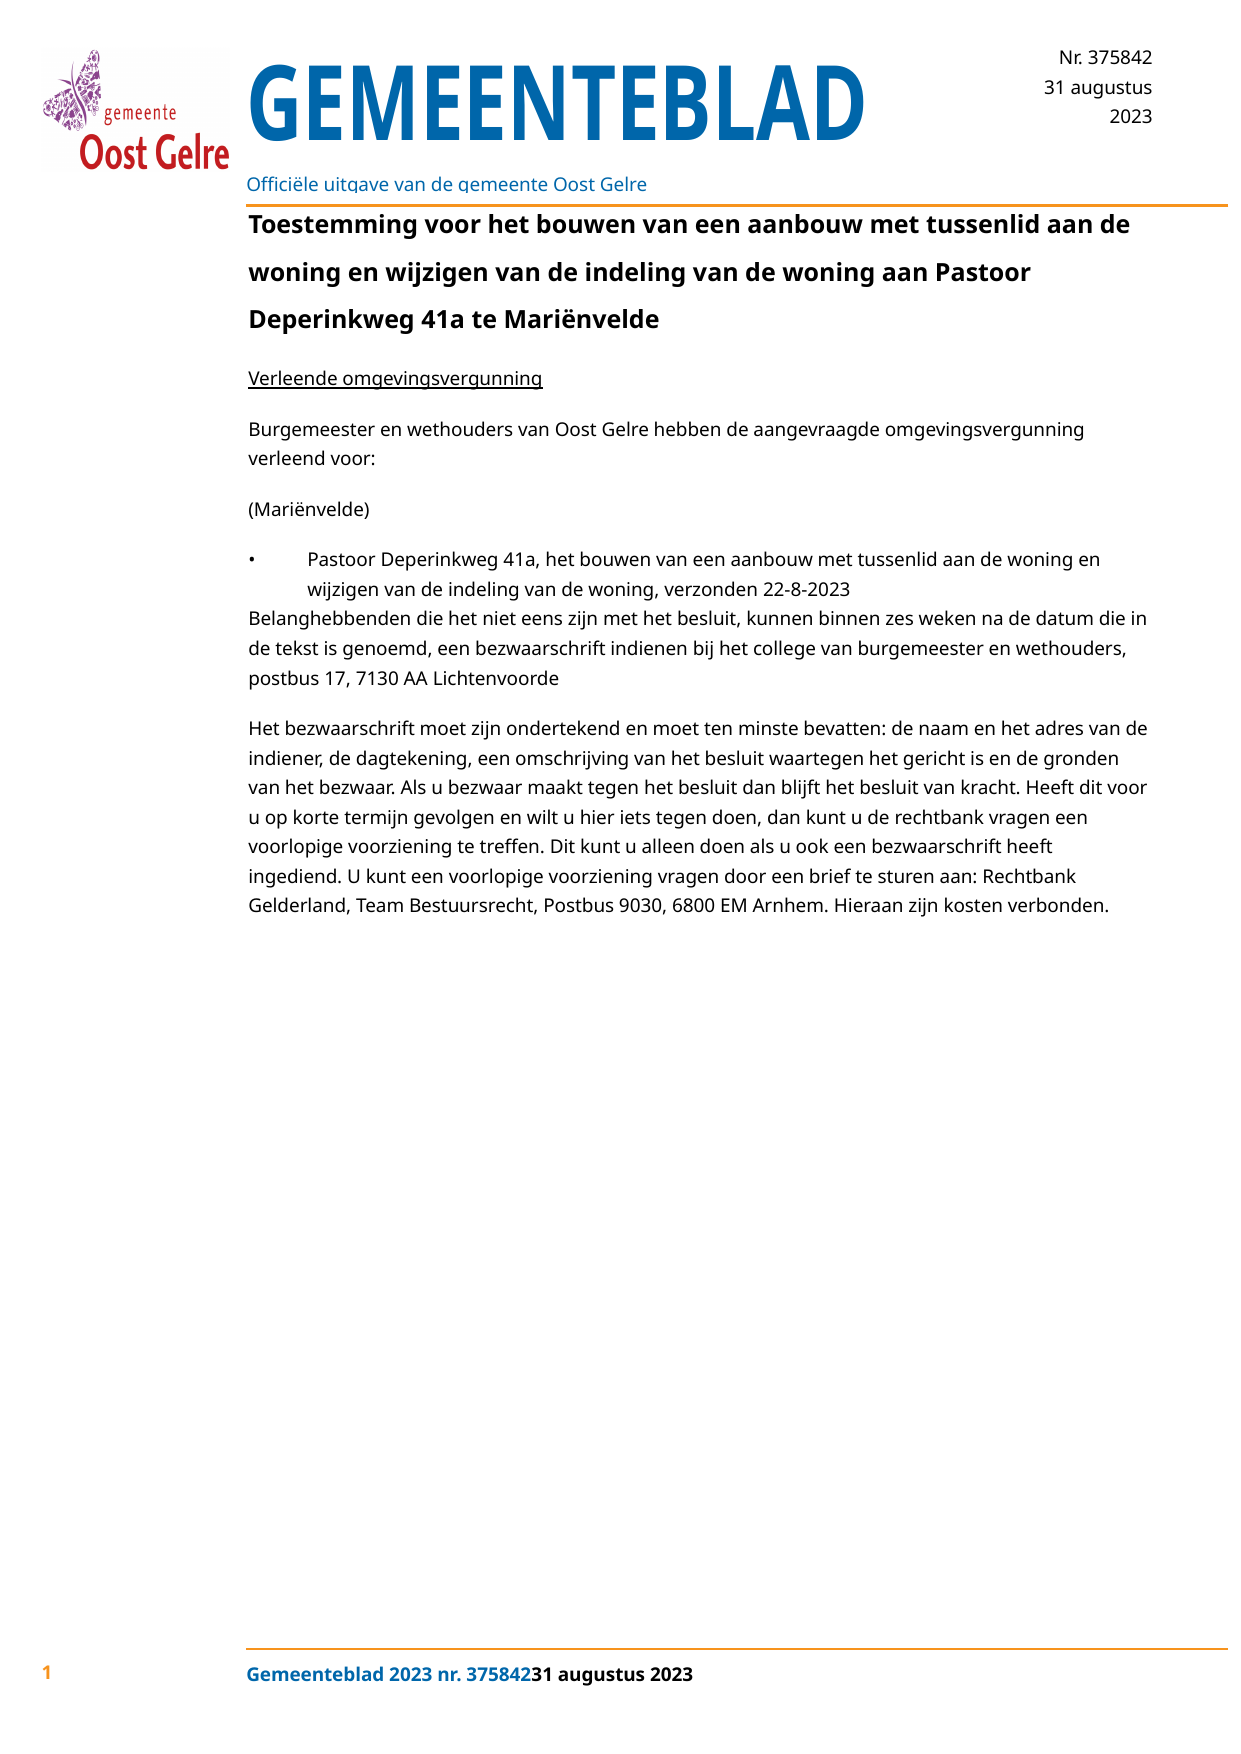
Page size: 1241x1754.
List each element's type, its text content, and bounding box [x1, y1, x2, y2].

text Toestemming voor het bouwen van een aanbouw met tussenlid aan de woning en wijzigen van de indeling van de woning aan Pastoor Deperinkweg 41a te Mariënvelde [248, 207, 1152, 336]
text Het bezwaarschrift moet zijn ondertekend en moet ten minste bevatten: de naam en het adres van de indiener, de dagtekening, een omschrijving van het besluit waartegen het gericht is en de gronden van het bezwaar. Als u bezwaar maakt tegen het besluit dan blijft het besluit van kracht. Heeft dit voor u op korte termijn gevolgen en wilt u hier iets tegen doen, dan kunt u de rechtbank vragen een voorlopige voorziening te treffen. Dit kunt u alleen doen als u ook een bezwaarschrift heeft ingediend. U kunt een voorlopige voorziening vragen door een brief te sturen aan: Rechtbank Gelderland, Team Bestuursrecht, Postbus 9030, 6800 EM Arnhem. Hieraan zijn kosten verbonden. [248, 715, 1152, 918]
text Verleende omgevingsvergunning [248, 366, 1152, 391]
text (Mariënvelde) [248, 496, 1152, 522]
picture [41, 47, 231, 172]
text Burgemeester en wethouders van Oost Gelre hebben de aangevraagde omgevingsvergunning verleend voor: [248, 416, 1152, 471]
text Belanghebbenden die het niet eens zijn met het besluit, kunnen binnen zes weken na de datum die in de tekst is genoemd, een bezwaarschrift indienen bij het college van burgemeester en wethouders, postbus 17, 7130 AA Lichtenvoorde [248, 606, 1152, 690]
list Pastoor Deperinkweg 41a, het bouwen van een aanbouw met tussenlid aan de woning en wijzigen van de indeling van de woning, verzonden 22-8-2023 [248, 546, 1152, 602]
